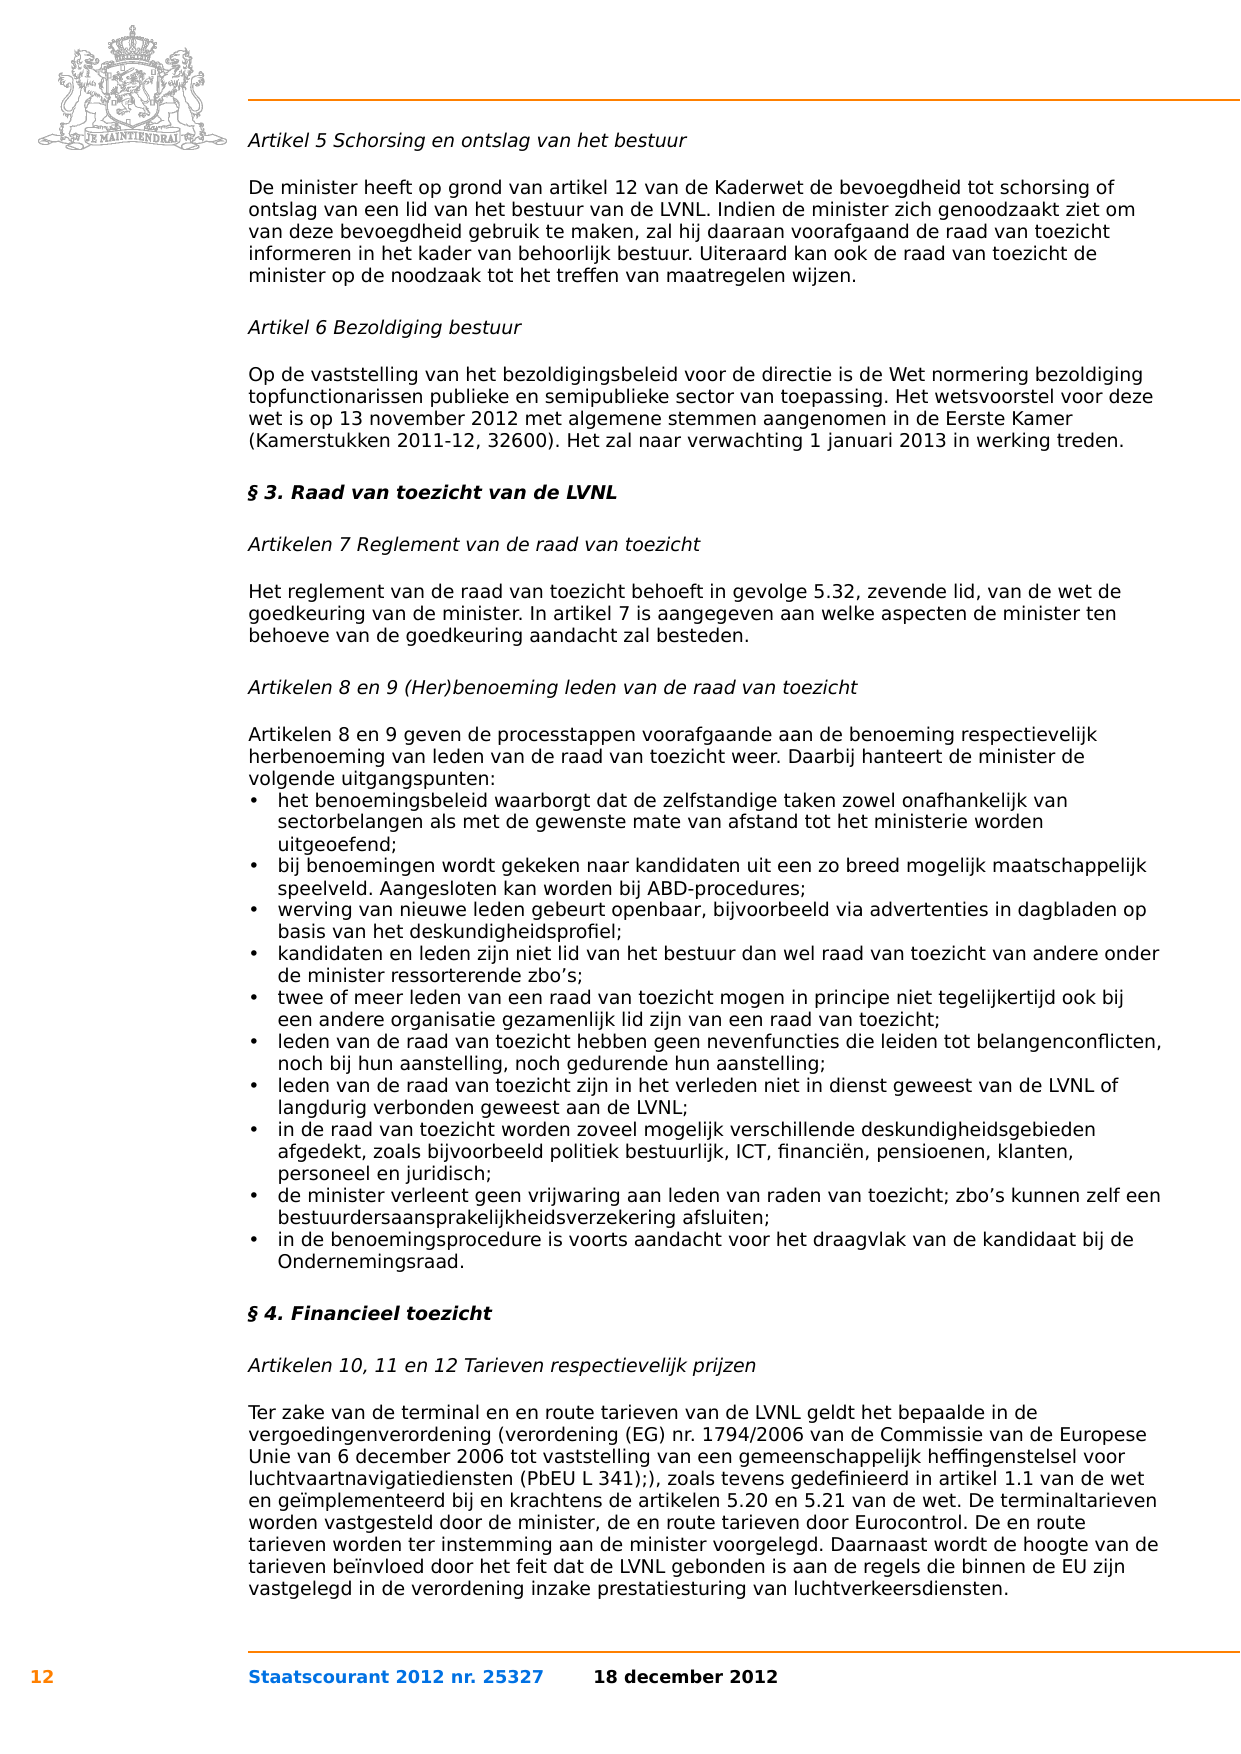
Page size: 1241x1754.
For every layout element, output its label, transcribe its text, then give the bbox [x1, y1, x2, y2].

text • in de benoemingsprocedure is voorts aandacht voor het draagvlak van de kandidaat bij de Ondernemingsraad. [248, 1229, 1163, 1273]
subtitle § 4. Financieel toezicht [248, 1303, 1163, 1325]
subtitle Artikelen 8 en 9 (Her)benoeming leden van de raad van toezicht [248, 677, 1163, 698]
text • bij benoemingen wordt gekeken naar kandidaten uit een zo breed mogelijk maatschappelijk speelveld. Aangesloten kan worden bij ABD-procedures; [248, 855, 1163, 899]
subtitle Artikel 6 Bezoldiging bestuur [248, 317, 1163, 339]
text Artikelen 8 en 9 geven de processtappen voorafgaande aan de benoeming respectievelijk herbenoeming van leden van de raad van toezicht weer. Daarbij hanteert de minister de volgende uitgangspunten: [248, 723, 1163, 789]
text • werving van nieuwe leden gebeurt openbaar, bijvoorbeeld via advertenties in dagbladen op basis van het deskundigheidsprofiel; [248, 899, 1163, 943]
picture [38, 25, 227, 150]
subtitle Artikel 5 Schorsing en ontslag van het bestuur [248, 130, 1163, 152]
subtitle § 3. Raad van toezicht van de LVNL [248, 482, 1163, 504]
subtitle Artikelen 10, 11 en 12 Tarieven respectievelijk prijzen [248, 1355, 1163, 1377]
text Op de vaststelling van het bezoldigingsbeleid voor de directie is de Wet normering bezoldiging topfunctionarissen publieke en semipublieke sector van toepassing. Het wetsvoorstel voor deze wet is op 13 november 2012 met algemene stemmen aangenomen in de Eerste Kamer (Kamerstukken 2011-12, 32600). Het zal naar verwachting 1 januari 2013 in werking treden. [248, 364, 1163, 452]
text • twee of meer leden van een raad van toezicht mogen in principe niet tegelijkertijd ook bij een andere organisatie gezamenlijk lid zijn van een raad van toezicht; [248, 987, 1163, 1031]
text • in de raad van toezicht worden zoveel mogelijk verschillende deskundigheidsgebieden afgedekt, zoals bijvoorbeeld politiek bestuurlijk, ICT, financiën, pensioenen, klanten, personeel en juridisch; [248, 1119, 1163, 1185]
text De minister heeft op grond van artikel 12 van de Kaderwet de bevoegdheid tot schorsing of ontslag van een lid van het bestuur van de LVNL. Indien de minister zich genoodzaakt ziet om van deze bevoegdheid gebruik te maken, zal hij daaraan voorafgaand de raad van toezicht informeren in het kader van behoorlijk bestuur. Uiteraard kan ook de raad van toezicht de minister op de noodzaak tot het treffen van maatregelen wijzen. [248, 177, 1163, 287]
subtitle Artikelen 7 Reglement van de raad van toezicht [248, 534, 1163, 556]
text • de minister verleent geen vrijwaring aan leden van raden van toezicht; zbo’s kunnen zelf een bestuurdersaansprakelijkheidsverzekering afsluiten; [248, 1185, 1163, 1229]
text • leden van de raad van toezicht zijn in het verleden niet in dienst geweest van de LVNL of langdurig verbonden geweest aan de LVNL; [248, 1075, 1163, 1119]
text • leden van de raad van toezicht hebben geen nevenfuncties die leiden tot belangenconflicten, noch bij hun aanstelling, noch gedurende hun aanstelling; [248, 1031, 1163, 1075]
text • kandidaten en leden zijn niet lid van het bestuur dan wel raad van toezicht van andere onder de minister ressorterende zbo’s; [248, 943, 1163, 987]
text Ter zake van de terminal en en route tarieven van de LVNL geldt het bepaalde in de vergoedingenverordening (verordening (EG) nr. 1794/2006 van de Commissie van de Europese Unie van 6 december 2006 tot vaststelling van een gemeenschappelijk heffingenstelsel voor luchtvaartnavigatiediensten (PbEU L 341);), zoals tevens gedefinieerd in artikel 1.1 van de wet en geïmplementeerd bij en krachtens de artikelen 5.20 en 5.21 van de wet. De terminaltarieven worden vastgesteld door de minister, de en route tarieven door Eurocontrol. De en route tarieven worden ter instemming aan de minister voorgelegd. Daarnaast wordt de hoogte van de tarieven beïnvloed door het feit dat de LVNL gebonden is aan de regels die binnen de EU zijn vastgelegd in de verordening inzake prestatiesturing van luchtverkeersdiensten. [248, 1402, 1163, 1600]
text • het benoemingsbeleid waarborgt dat de zelfstandige taken zowel onafhankelijk van sectorbelangen als met de gewenste mate van afstand tot het ministerie worden uitgeoefend; [248, 789, 1163, 855]
text Het reglement van de raad van toezicht behoeft in gevolge 5.32, zevende lid, van de wet de goedkeuring van de minister. In artikel 7 is aangegeven aan welke aspecten de minister ten behoeve van de goedkeuring aandacht zal besteden. [248, 581, 1163, 647]
